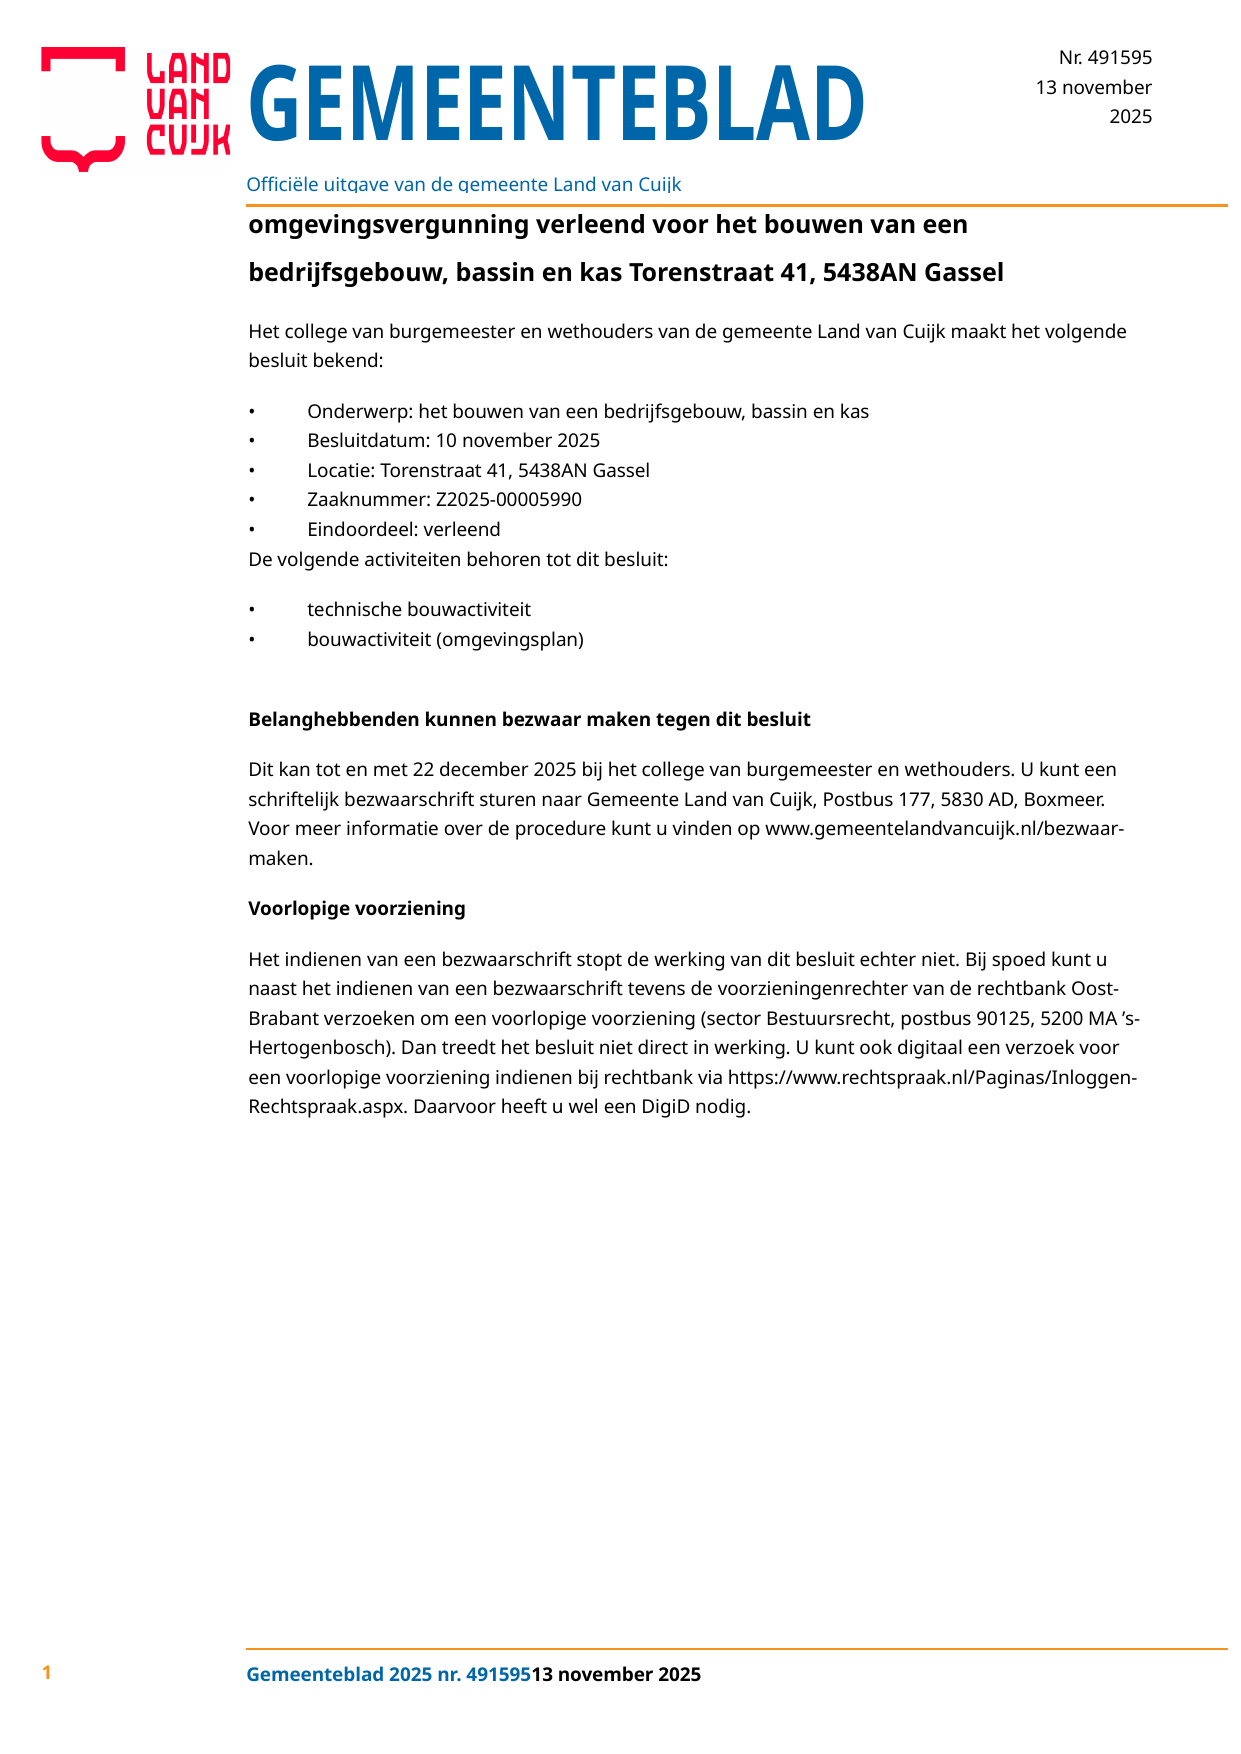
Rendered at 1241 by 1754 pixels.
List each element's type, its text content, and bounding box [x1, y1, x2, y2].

text Voorlopige voorziening [248, 895, 1152, 921]
text Belanghebbenden kunnen bezwaar maken tegen dit besluit [248, 706, 1152, 732]
list bouwactiviteit (omgevingsplan) [248, 626, 1152, 652]
list Besluitdatum: 10 november 2025 [248, 427, 1152, 453]
list Eindoordeel: verleend [248, 516, 1152, 542]
text omgevingsvergunning verleend voor het bouwen van een bedrijfsgebouw, bassin en kas Torenstraat 41, 5438AN Gassel [248, 207, 1152, 288]
text De volgende activiteiten behoren tot dit besluit: [248, 546, 1152, 572]
list technische bouwactiviteit [248, 596, 1152, 622]
text Het indienen van een bezwaarschrift stopt de werking van dit besluit echter niet. Bij spoed kunt u naast het indienen van een bezwaarschrift tevens de voorzieningenrechter van de rechtbank Oost-Brabant verzoeken om een voorlopige voorziening (sector Bestuursrecht, postbus 90125, 5200 MA ’s-Hertogenbosch). Dan treedt het besluit niet direct in werking. U kunt ook digitaal een verzoek voor een voorlopige voorziening indienen bij rechtbank via https://www.rechtspraak.nl/Paginas/Inloggen-Rechtspraak.aspx. Daarvoor heeft u wel een DigiD nodig. [248, 946, 1152, 1119]
text Dit kan tot en met 22 december 2025 bij het college van burgemeester en wethouders. U kunt een schriftelijk bezwaarschrift sturen naar Gemeente Land van Cuijk, Postbus 177, 5830 AD, Boxmeer. Voor meer informatie over de procedure kunt u vinden op www.gemeentelandvancuijk.nl/bezwaar-maken. [248, 756, 1152, 871]
picture [41, 47, 231, 172]
text Het college van burgemeester en wethouders van de gemeente Land van Cuijk maakt het volgende besluit bekend: [248, 318, 1152, 373]
list Zaaknummer: Z2025-00005990 [248, 487, 1152, 512]
list Onderwerp: het bouwen van een bedrijfsgebouw, bassin en kas [248, 398, 1152, 424]
list Locatie: Torenstraat 41, 5438AN Gassel [248, 457, 1152, 483]
